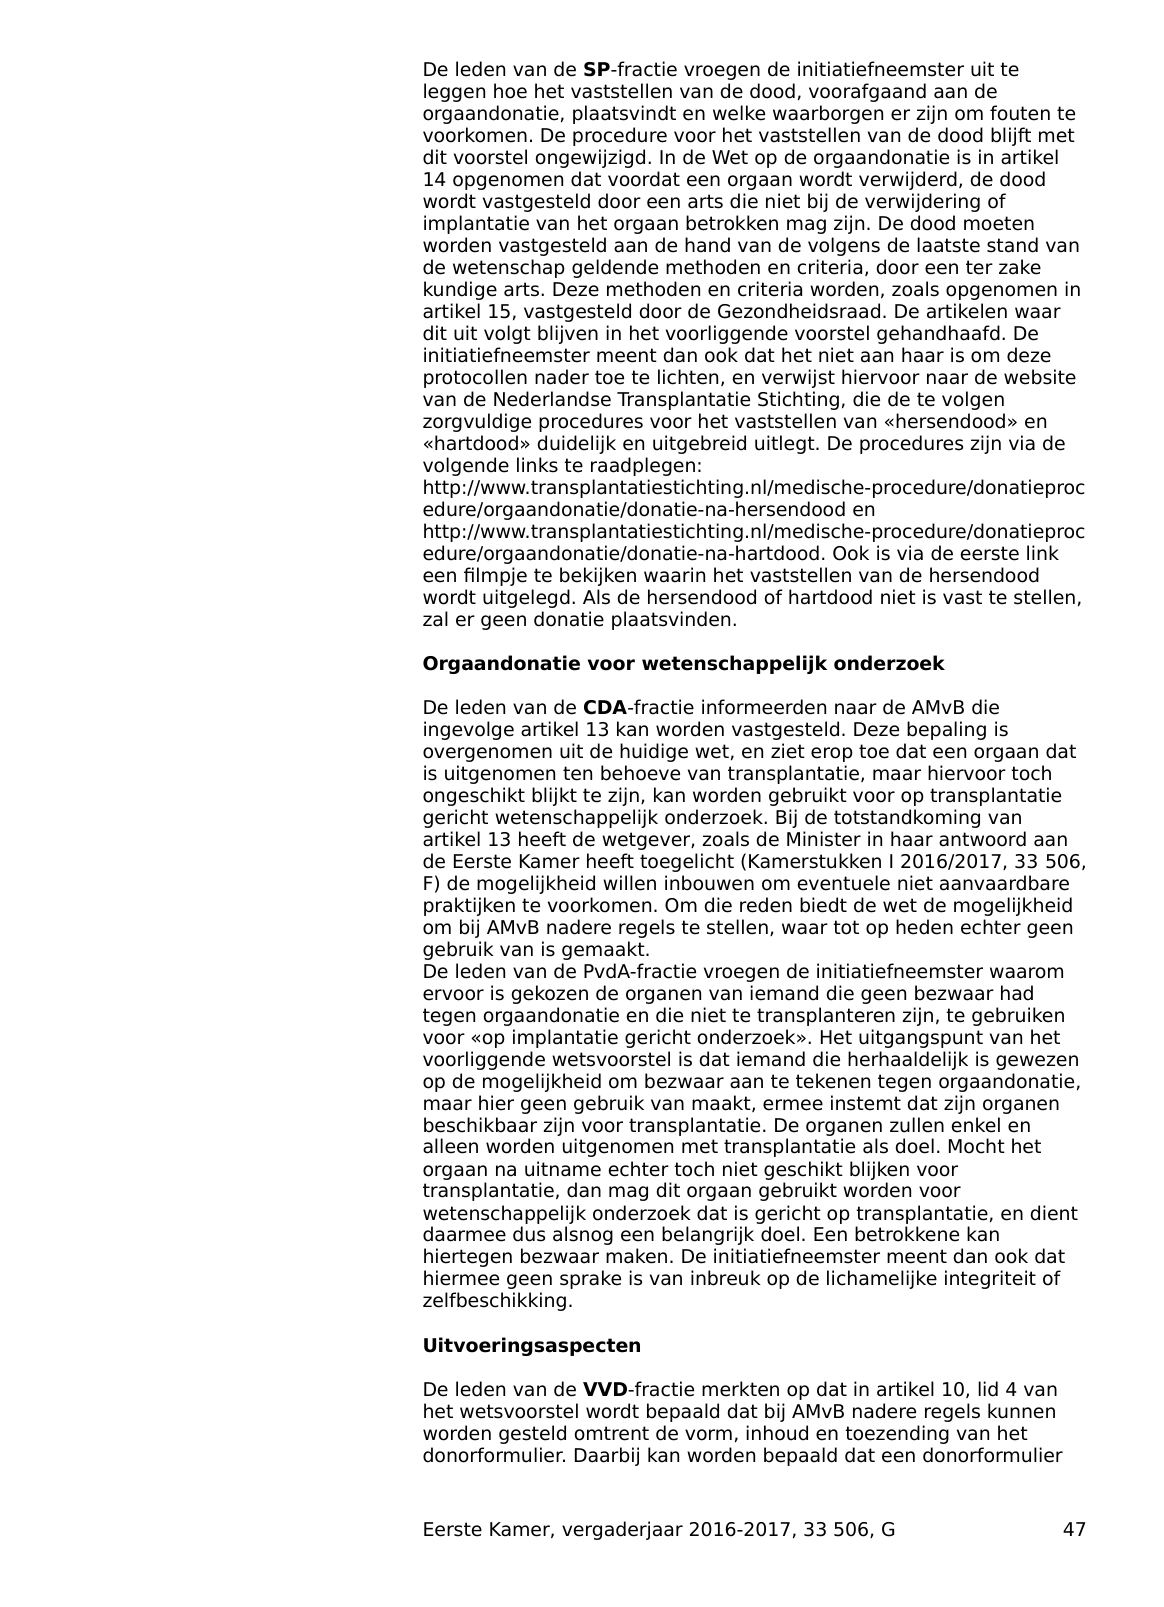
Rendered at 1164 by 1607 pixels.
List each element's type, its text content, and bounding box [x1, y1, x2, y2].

subtitle Uitvoeringsaspecten [422, 1334, 1087, 1356]
text De leden van de PvdA-fractie vroegen de initiatiefneemster waarom ervoor is gekozen de organen van iemand die geen bezwaar had tegen orgaandonatie en die niet te transplanteren zijn, te gebruiken voor «op implantatie gericht onderzoek». Het uitgangspunt van het voorliggende wetsvoorstel is dat iemand die herhaaldelijk is gewezen op de mogelijkheid om bezwaar aan te tekenen tegen orgaandonatie, maar hier geen gebruik van maakt, ermee instemt dat zijn organen beschikbaar zijn voor transplantatie. De organen zullen enkel en alleen worden uitgenomen met transplantatie als doel. Mocht het orgaan na uitname echter toch niet geschikt blijken voor transplantatie, dan mag dit orgaan gebruikt worden voor wetenschappelijk onderzoek dat is gericht op transplantatie, en dient daarmee dus alsnog een belangrijk doel. Een betrokkene kan hiertegen bezwaar maken. De initiatiefneemster meent dan ook dat hiermee geen sprake is van inbreuk op de lichamelijke integriteit of zelfbeschikking. [422, 961, 1087, 1312]
text De leden van de CDA-fractie informeerden naar de AMvB die ingevolge artikel 13 kan worden vastgesteld. Deze bepaling is overgenomen uit de huidige wet, en ziet erop toe dat een orgaan dat is uitgenomen ten behoeve van transplantatie, maar hiervoor toch ongeschikt blijkt te zijn, kan worden gebruikt voor op transplantatie gericht wetenschappelijk onderzoek. Bij de totstandkoming van artikel 13 heeft de wetgever, zoals de Minister in haar antwoord aan de Eerste Kamer heeft toegelicht (Kamerstukken I 2016/2017, 33 506, F) de mogelijkheid willen inbouwen om eventuele niet aanvaardbare praktijken te voorkomen. Om die reden biedt de wet de mogelijkheid om bij AMvB nadere regels te stellen, waar tot op heden echter geen gebruik van is gemaakt. [422, 697, 1087, 961]
text De leden van de VVD-fractie merkten op dat in artikel 10, lid 4 van het wetsvoorstel wordt bepaald dat bij AMvB nadere regels kunnen worden gesteld omtrent de vorm, inhoud en toezending van het donorformulier. Daarbij kan worden bepaald dat een donorformulier [422, 1379, 1087, 1467]
text De leden van de SP-fractie vroegen de initiatiefneemster uit te leggen hoe het vaststellen van de dood, voorafgaand aan de orgaandonatie, plaatsvindt en welke waarborgen er zijn om fouten te voorkomen. De procedure voor het vaststellen van de dood blijft met dit voorstel ongewijzigd. In de Wet op de orgaandonatie is in artikel 14 opgenomen dat voordat een orgaan wordt verwijderd, de dood wordt vastgesteld door een arts die niet bij de verwijdering of implantatie van het orgaan betrokken mag zijn. De dood moeten worden vastgesteld aan de hand van de volgens de laatste stand van de wetenschap geldende methoden en criteria, door een ter zake kundige arts. Deze methoden en criteria worden, zoals opgenomen in artikel 15, vastgesteld door de Gezondheidsraad. De artikelen waar dit uit volgt blijven in het voorliggende voorstel gehandhaafd. De initiatiefneemster meent dan ook dat het niet aan haar is om deze protocollen nader toe te lichten, en verwijst hiervoor naar de website van de Nederlandse Transplantatie Stichting, die de te volgen zorgvuldige procedures voor het vaststellen van «hersendood» en «hartdood» duidelijk en uitgebreid uitlegt. De procedures zijn via de volgende links te raadplegen: http://www.transplantatiestichting.nl/medische-procedure/donatieprocedure/orgaandonatie/donatie-na-hersendood en http://www.transplantatiestichting.nl/medische-procedure/donatieprocedure/orgaandonatie/donatie-na-hartdood. Ook is via de eerste link een filmpje te bekijken waarin het vaststellen van de hersendood wordt uitgelegd. Als de hersendood of hartdood niet is vast te stellen, zal er geen donatie plaatsvinden. [422, 59, 1087, 631]
subtitle Orgaandonatie voor wetenschappelijk onderzoek [422, 653, 1087, 675]
